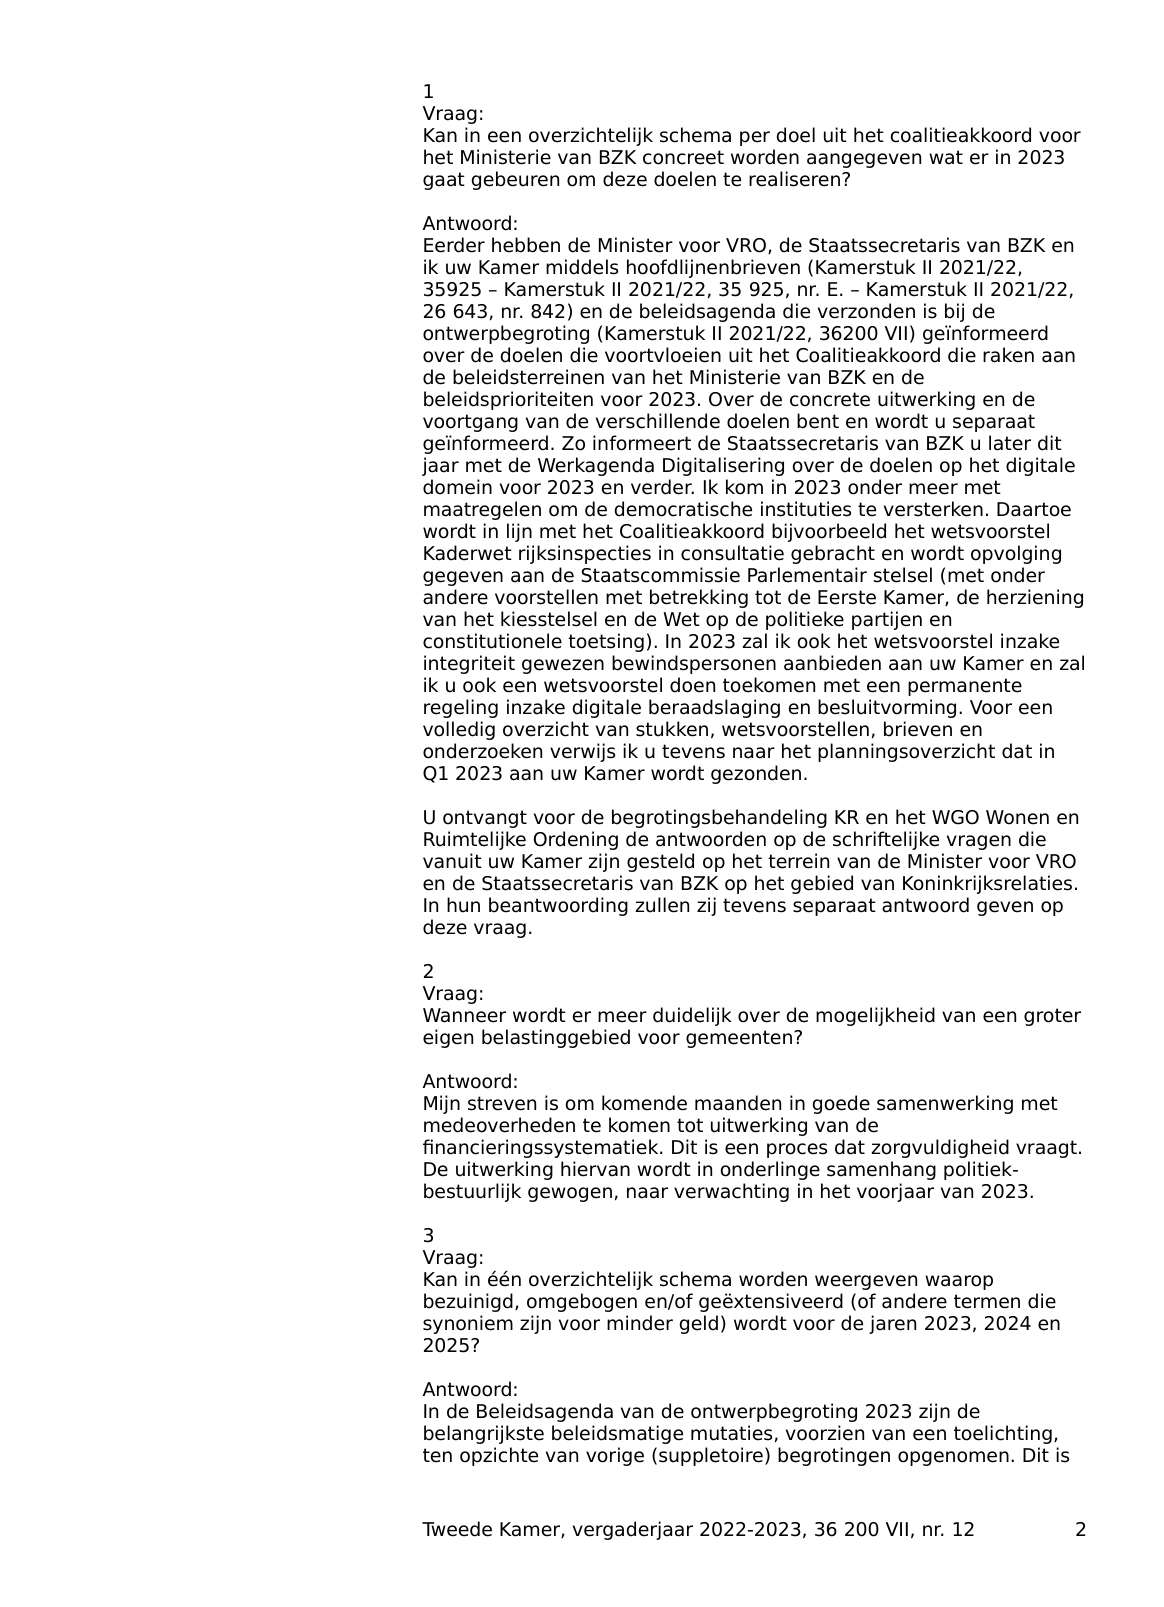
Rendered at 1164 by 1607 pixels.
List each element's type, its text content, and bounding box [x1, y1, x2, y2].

text Antwoord: [422, 1071, 1087, 1093]
text Kan in één overzichtelijk schema worden weergeven waarop bezuinigd, omgebogen en/of geëxtensiveerd (of andere termen die synoniem zijn voor minder geld) wordt voor de jaren 2023, 2024 en 2025? [422, 1269, 1087, 1357]
text 3 [422, 1225, 1087, 1247]
text 2 [422, 961, 1087, 983]
text Vraag: [422, 983, 1087, 1005]
text Antwoord: [422, 1379, 1087, 1401]
text Vraag: [422, 1247, 1087, 1269]
text 1 [422, 81, 1087, 103]
text Mijn streven is om komende maanden in goede samenwerking met medeoverheden te komen tot uitwerking van de financieringssystematiek. Dit is een proces dat zorgvuldigheid vraagt. De uitwerking hiervan wordt in onderlinge samenhang politiek-bestuurlijk gewogen, naar verwachting in het voorjaar van 2023. [422, 1093, 1087, 1203]
text Vraag: [422, 103, 1087, 125]
text Eerder hebben de Minister voor VRO, de Staatssecretaris van BZK en ik uw Kamer middels hoofdlijnenbrieven (Kamerstuk II 2021/22, 35925 – Kamerstuk II 2021/22, 35 925, nr. E. – Kamerstuk II 2021/22, 26 643, nr. 842) en de beleidsagenda die verzonden is bij de ontwerpbegroting (Kamerstuk II 2021/22, 36200 VII) geïnformeerd over de doelen die voortvloeien uit het Coalitieakkoord die raken aan de beleidsterreinen van het Ministerie van BZK en de beleidsprioriteiten voor 2023. Over de concrete uitwerking en de voortgang van de verschillende doelen bent en wordt u separaat geïnformeerd. Zo informeert de Staatssecretaris van BZK u later dit jaar met de Werkagenda Digitalisering over de doelen op het digitale domein voor 2023 en verder. Ik kom in 2023 onder meer met maatregelen om de democratische instituties te versterken. Daartoe wordt in lijn met het Coalitieakkoord bijvoorbeeld het wetsvoorstel Kaderwet rijksinspecties in consultatie gebracht en wordt opvolging gegeven aan de Staatscommissie Parlementair stelsel (met onder andere voorstellen met betrekking tot de Eerste Kamer, de herziening van het kiesstelsel en de Wet op de politieke partijen en constitutionele toetsing). In 2023 zal ik ook het wetsvoorstel inzake integriteit gewezen bewindspersonen aanbieden aan uw Kamer en zal ik u ook een wetsvoorstel doen toekomen met een permanente regeling inzake digitale beraadslaging en besluitvorming. Voor een volledig overzicht van stukken, wetsvoorstellen, brieven en onderzoeken verwijs ik u tevens naar het planningsoverzicht dat in Q1 2023 aan uw Kamer wordt gezonden. [422, 235, 1087, 785]
text Antwoord: [422, 213, 1087, 235]
text Kan in een overzichtelijk schema per doel uit het coalitieakkoord voor het Ministerie van BZK concreet worden aangegeven wat er in 2023 gaat gebeuren om deze doelen te realiseren? [422, 125, 1087, 191]
text U ontvangt voor de begrotingsbehandeling KR en het WGO Wonen en Ruimtelijke Ordening de antwoorden op de schriftelijke vragen die vanuit uw Kamer zijn gesteld op het terrein van de Minister voor VRO en de Staatssecretaris van BZK op het gebied van Koninkrijksrelaties. In hun beantwoording zullen zij tevens separaat antwoord geven op deze vraag. [422, 807, 1087, 939]
text In de Beleidsagenda van de ontwerpbegroting 2023 zijn de belangrijkste beleidsmatige mutaties, voorzien van een toelichting, ten opzichte van vorige (suppletoire) begrotingen opgenomen. Dit is [422, 1401, 1087, 1467]
text Wanneer wordt er meer duidelijk over de mogelijkheid van een groter eigen belastinggebied voor gemeenten? [422, 1005, 1087, 1049]
